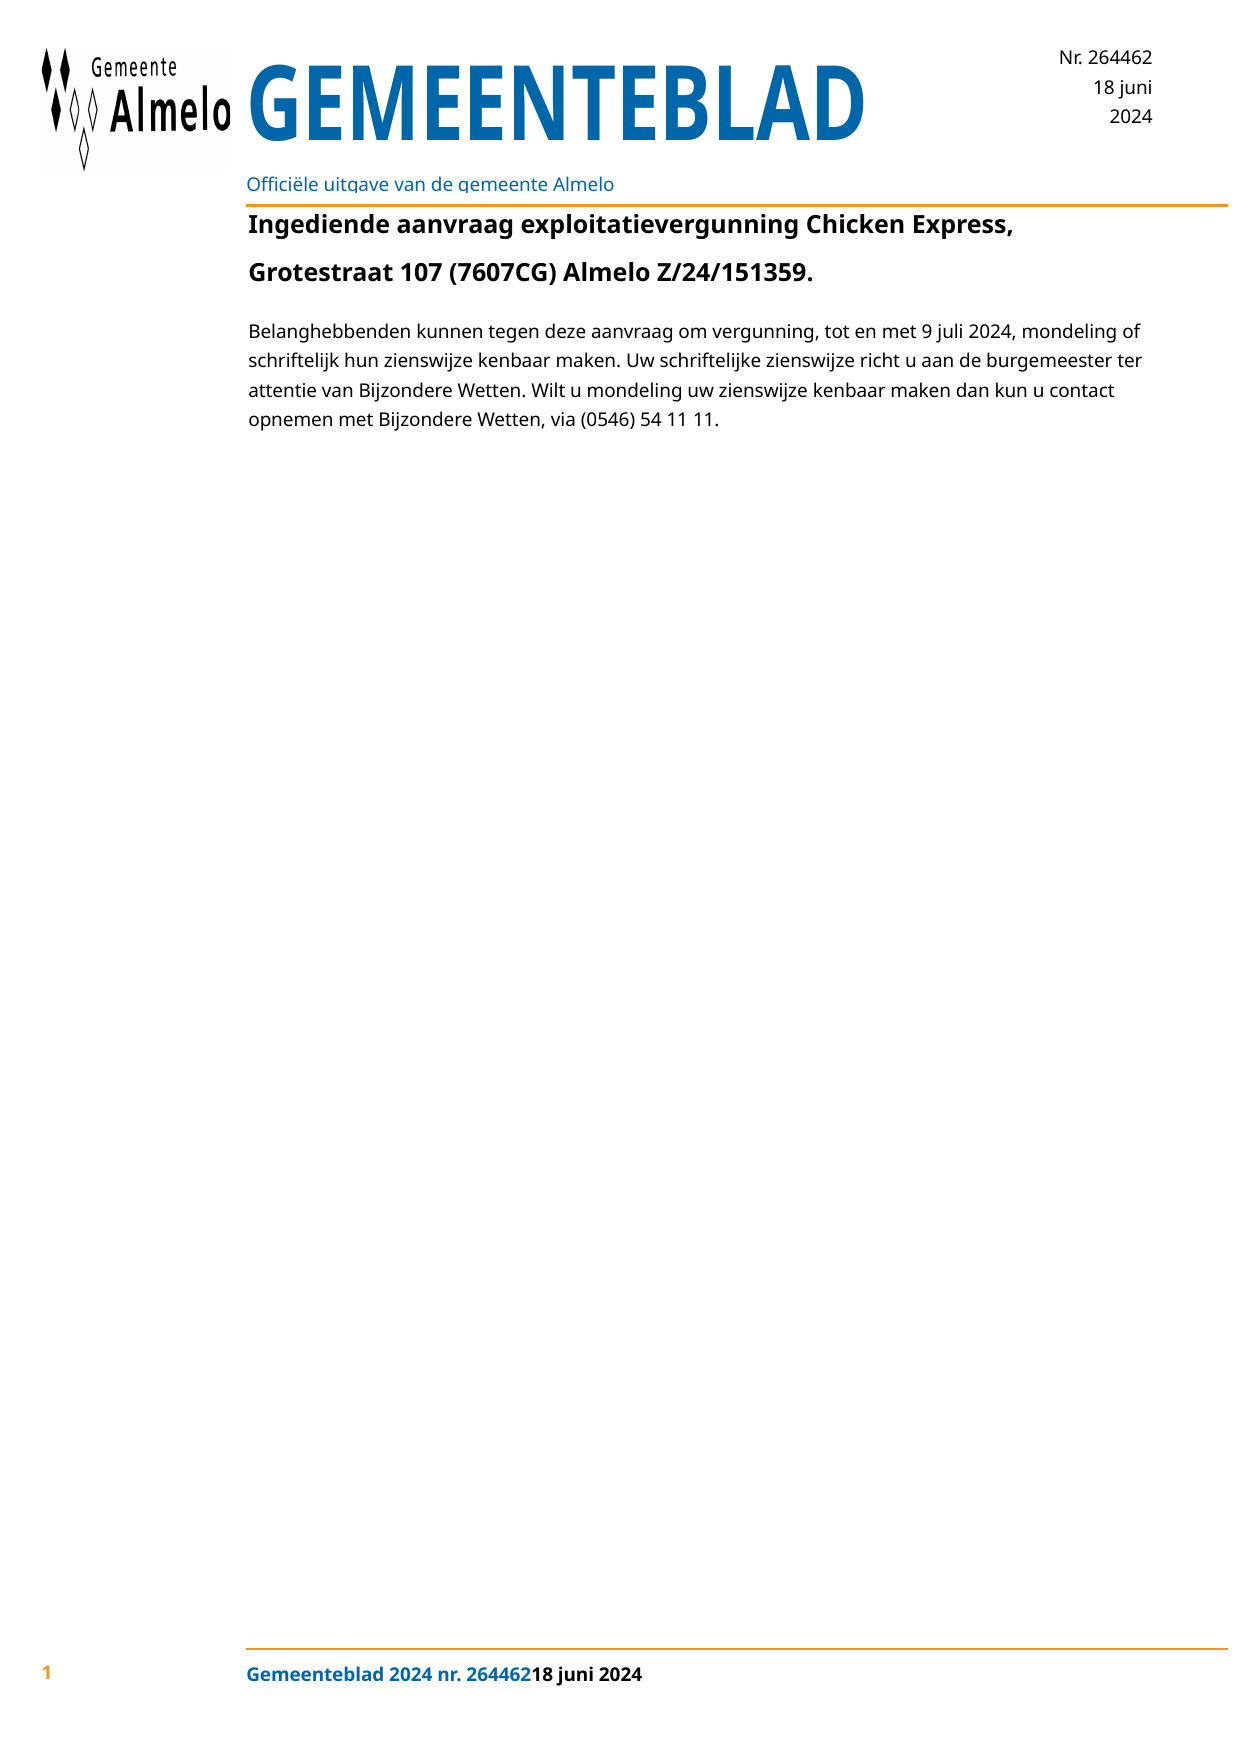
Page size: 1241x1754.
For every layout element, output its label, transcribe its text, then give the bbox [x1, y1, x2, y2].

picture [41, 47, 231, 172]
text Ingediende aanvraag exploitatievergunning Chicken Express, Grotestraat 107 (7607CG) Almelo Z/24/151359. [248, 207, 1152, 288]
text Belanghebbenden kunnen tegen deze aanvraag om vergunning, tot en met 9 juli 2024, mondeling of schriftelijk hun zienswijze kenbaar maken. Uw schriftelijke zienswijze richt u aan de burgemeester ter attentie van Bijzondere Wetten. Wilt u mondeling uw zienswijze kenbaar maken dan kun u contact opnemen met Bijzondere Wetten, via (0546) 54 11 11. [248, 318, 1152, 432]
